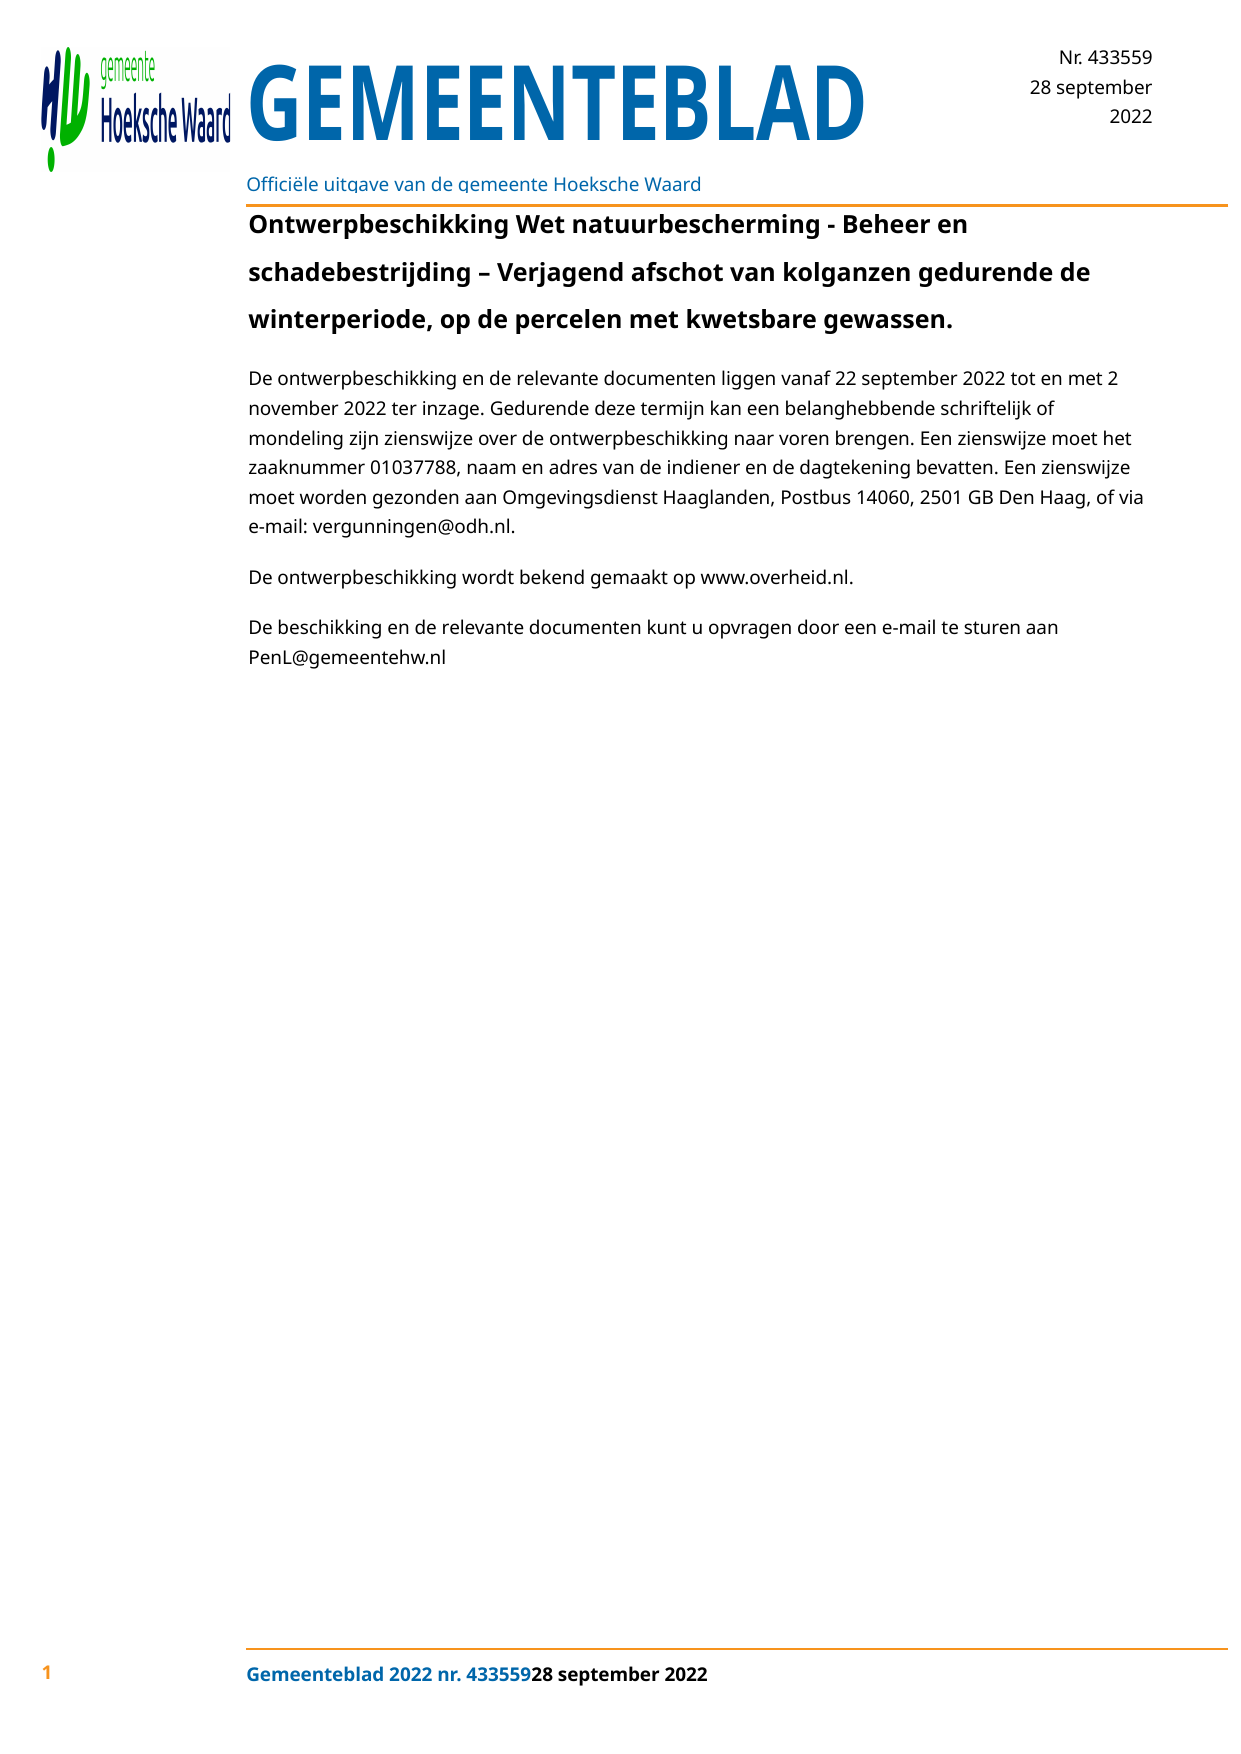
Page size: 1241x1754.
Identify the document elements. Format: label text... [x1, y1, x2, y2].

text Ontwerpbeschikking Wet natuurbescherming - Beheer en schadebestrijding – Verjagend afschot van kolganzen gedurende de winterperiode, op de percelen met kwetsbare gewassen. [248, 207, 1152, 336]
text De ontwerpbeschikking wordt bekend gemaakt op www.overheid.nl. [248, 564, 1152, 589]
text De beschikking en de relevante documenten kunt u opvragen door een e-mail te sturen aan PenL@gemeentehw.nl [248, 614, 1152, 669]
picture [41, 47, 231, 172]
text De ontwerpbeschikking en de relevante documenten liggen vanaf 22 september 2022 tot en met 2 november 2022 ter inzage. Gedurende deze termijn kan een belanghebbende schriftelijk of mondeling zijn zienswijze over de ontwerpbeschikking naar voren brengen. Een zienswijze moet het zaaknummer 01037788, naam en adres van de indiener en de dagtekening bevatten. Een zienswijze moet worden gezonden aan Omgevingsdienst Haaglanden, Postbus 14060, 2501 GB Den Haag, of via e-mail: vergunningen@odh.nl. [248, 366, 1152, 539]
